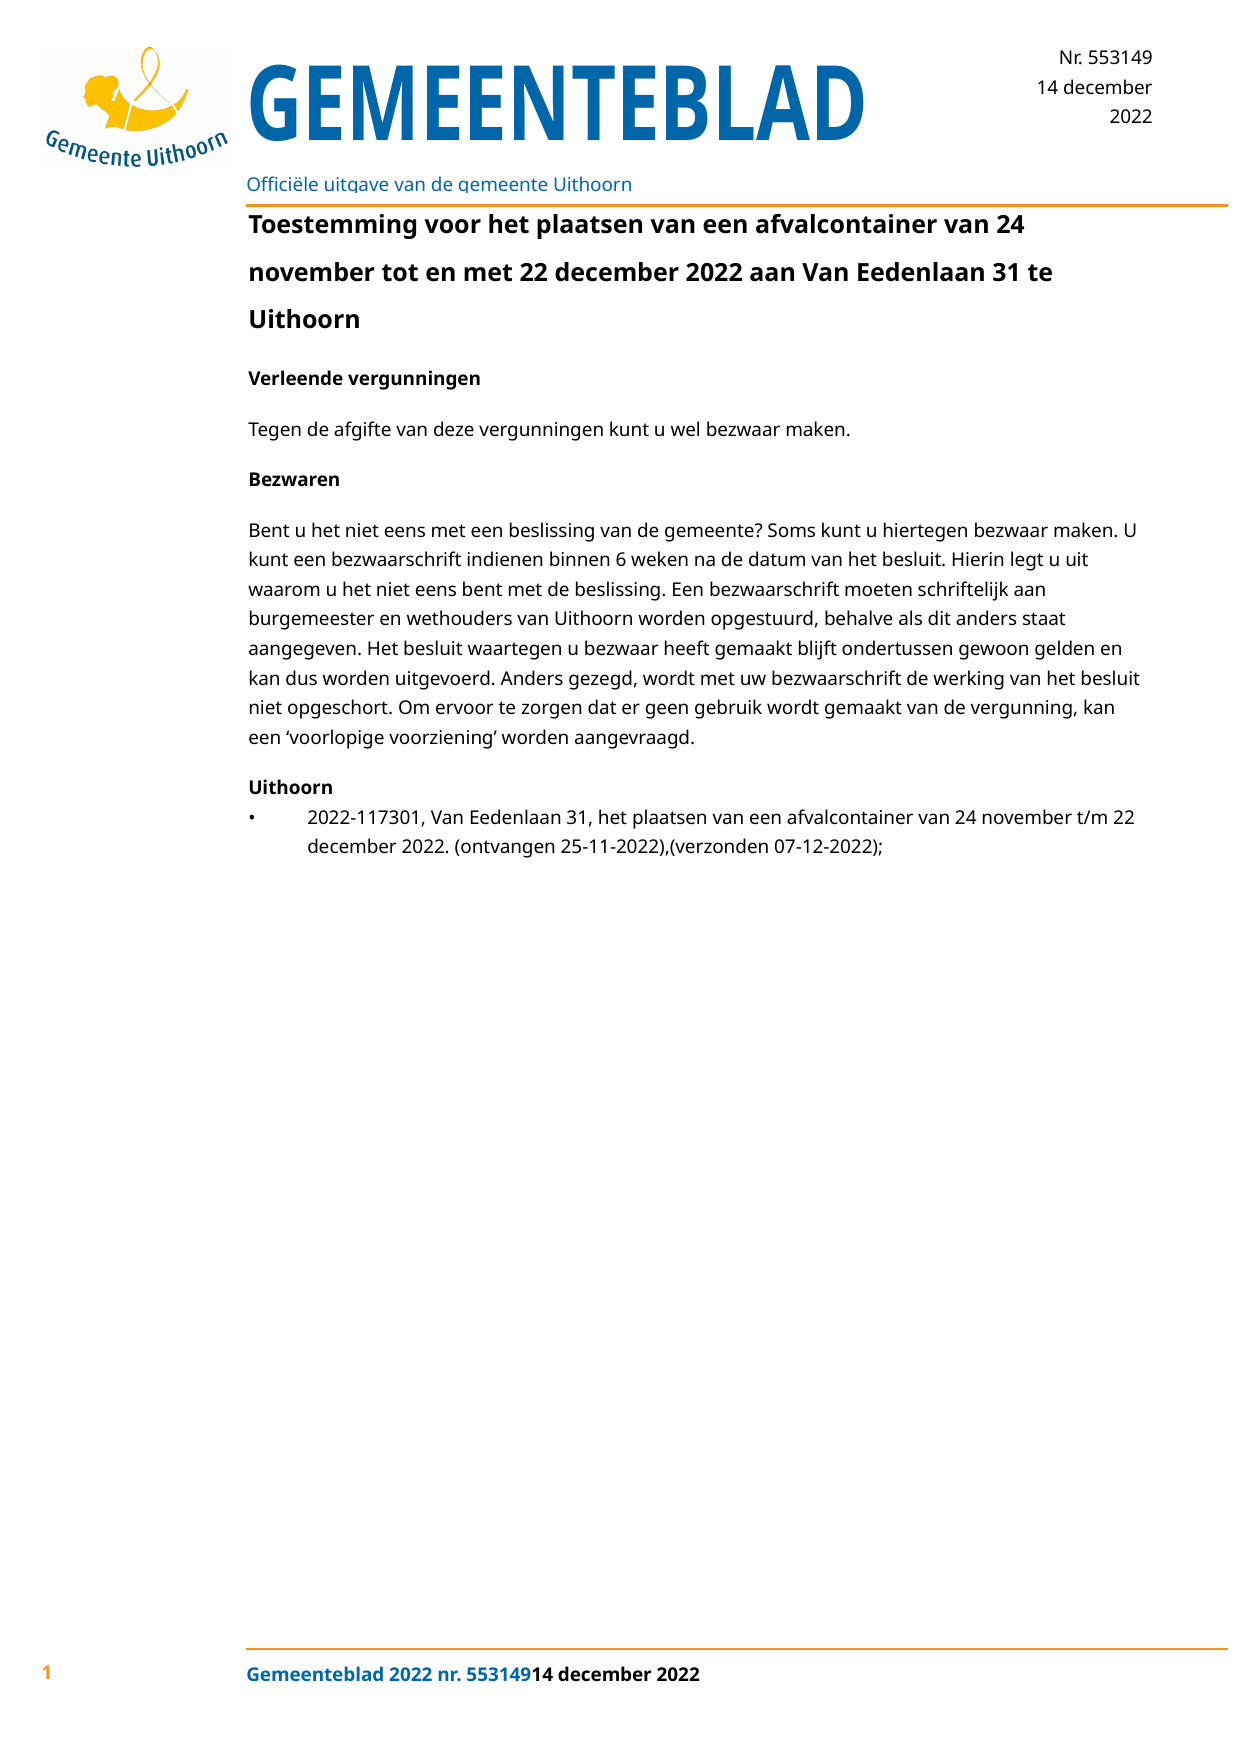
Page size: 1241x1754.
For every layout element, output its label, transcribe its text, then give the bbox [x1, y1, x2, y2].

text Toestemming voor het plaatsen van een afvalcontainer van 24 november tot en met 22 december 2022 aan Van Eedenlaan 31 te Uithoorn [248, 207, 1152, 336]
picture [41, 47, 231, 172]
text Uithoorn [248, 774, 1152, 800]
text Verleende vergunningen [248, 366, 1152, 391]
text Bent u het niet eens met een beslissing van de gemeente? Soms kunt u hiertegen bezwaar maken. U kunt een bezwaarschrift indienen binnen 6 weken na de datum van het besluit. Hierin legt u uit waarom u het niet eens bent met de beslissing. Een bezwaarschrift moeten schriftelijk aan burgemeester en wethouders van Uithoorn worden opgestuurd, behalve als dit anders staat aangegeven. Het besluit waartegen u bezwaar heeft gemaakt blijft ondertussen gewoon gelden en kan dus worden uitgevoerd. Anders gezegd, wordt met uw bezwaarschrift de werking van het besluit niet opgeschort. Om ervoor te zorgen dat er geen gebruik wordt gemaakt van de vergunning, kan een ‘voorlopige voorziening’ worden aangevraagd. [248, 517, 1152, 749]
list 2022-117301, Van Eedenlaan 31, het plaatsen van een afvalcontainer van 24 november t/m 22 december 2022. (ontvangen 25-11-2022),(verzonden 07-12-2022); [248, 804, 1152, 859]
text Tegen de afgifte van deze vergunningen kunt u wel bezwaar maken. [248, 416, 1152, 442]
text Bezwaren [248, 466, 1152, 492]
